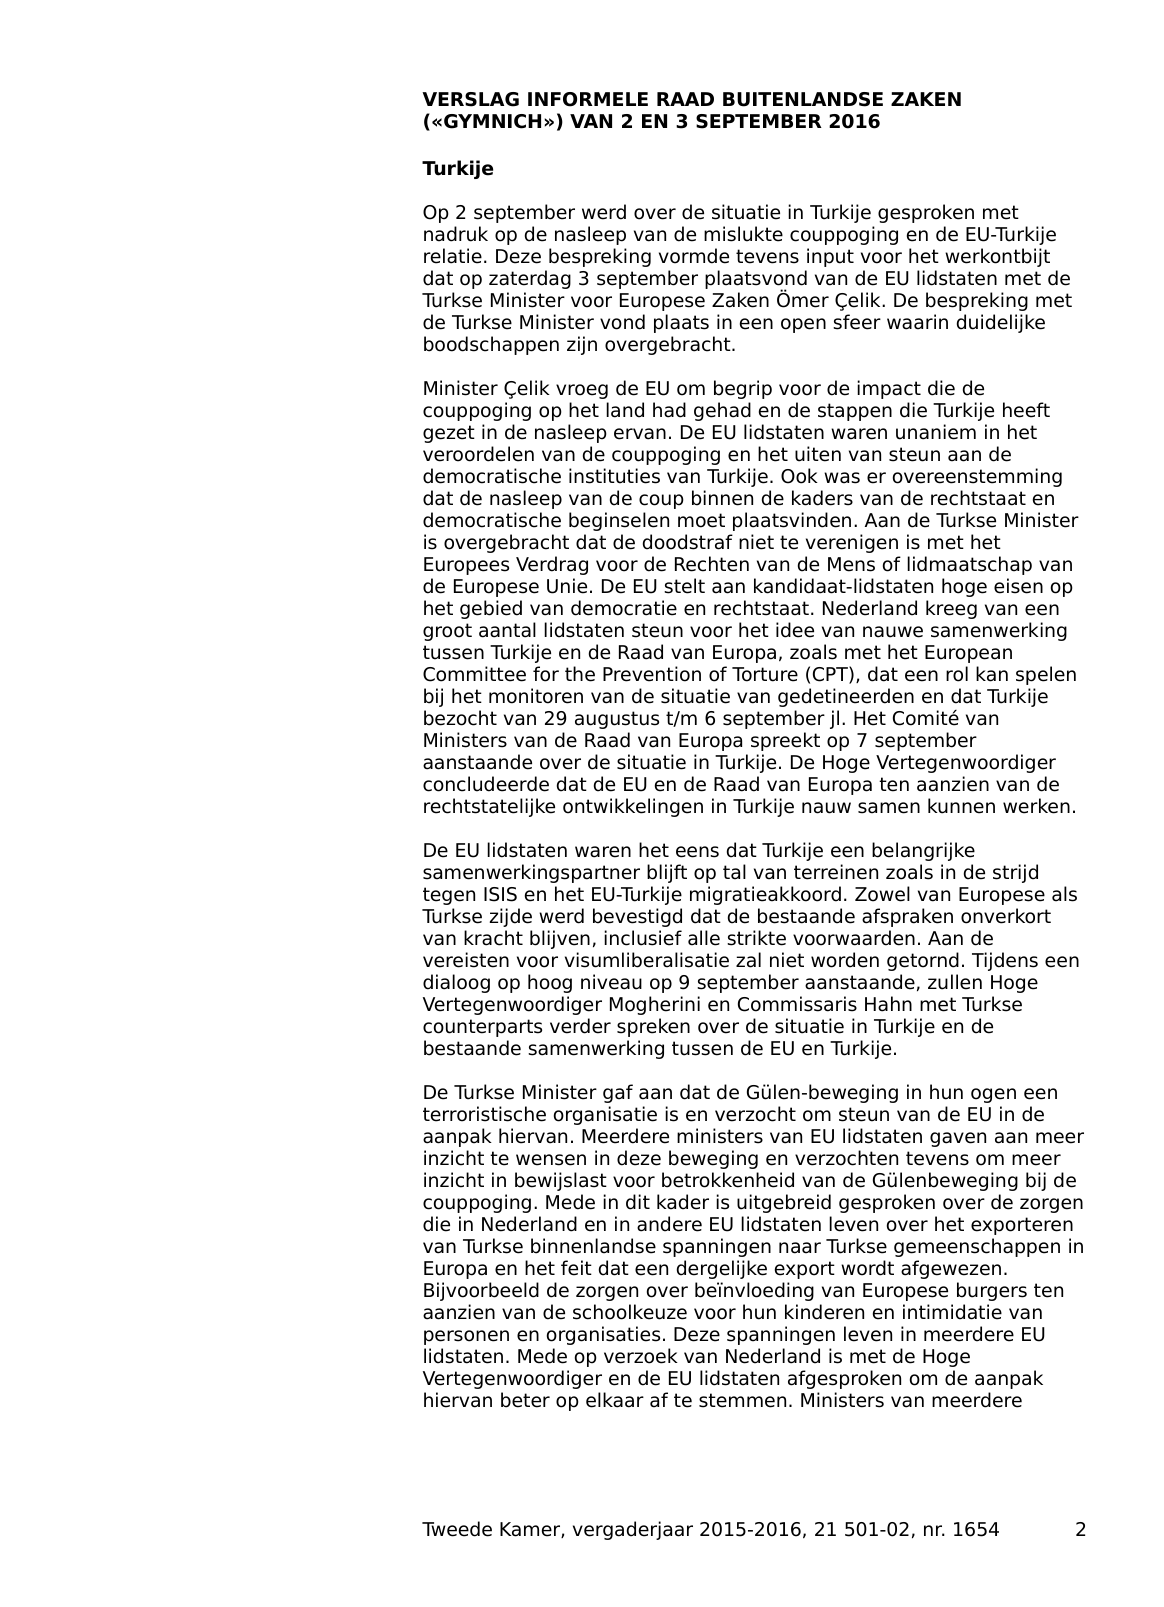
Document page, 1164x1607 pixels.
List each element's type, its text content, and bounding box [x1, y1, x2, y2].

text De EU lidstaten waren het eens dat Turkije een belangrijke samenwerkingspartner blijft op tal van terreinen zoals in de strijd tegen ISIS en het EU-Turkije migratieakkoord. Zowel van Europese als Turkse zijde werd bevestigd dat de bestaande afspraken onverkort van kracht blijven, inclusief alle strikte voorwaarden. Aan de vereisten voor visumliberalisatie zal niet worden getornd. Tijdens een dialoog op hoog niveau op 9 september aanstaande, zullen Hoge Vertegenwoordiger Mogherini en Commissaris Hahn met Turkse counterparts verder spreken over de situatie in Turkije en de bestaande samenwerking tussen de EU en Turkije. [422, 840, 1087, 1060]
text De Turkse Minister gaf aan dat de Gülen-beweging in hun ogen een terroristische organisatie is en verzocht om steun van de EU in de aanpak hiervan. Meerdere ministers van EU lidstaten gaven aan meer inzicht te wensen in deze beweging en verzochten tevens om meer inzicht in bewijslast voor betrokkenheid van de Gülenbeweging bij de couppoging. Mede in dit kader is uitgebreid gesproken over de zorgen die in Nederland en in andere EU lidstaten leven over het exporteren van Turkse binnenlandse spanningen naar Turkse gemeenschappen in Europa en het feit dat een dergelijke export wordt afgewezen. Bijvoorbeeld de zorgen over beïnvloeding van Europese burgers ten aanzien van de schoolkeuze voor hun kinderen en intimidatie van personen en organisaties. Deze spanningen leven in meerdere EU lidstaten. Mede op verzoek van Nederland is met de Hoge Vertegenwoordiger en de EU lidstaten afgesproken om de aanpak hiervan beter op elkaar af te stemmen. Ministers van meerdere [422, 1082, 1087, 1412]
subtitle VERSLAG INFORMELE RAAD BUITENLANDSE ZAKEN («GYMNICH») VAN 2 EN 3 SEPTEMBER 2016 [422, 89, 1087, 133]
subtitle Turkije [422, 158, 1087, 180]
text Op 2 september werd over de situatie in Turkije gesproken met nadruk op de nasleep van de mislukte couppoging en de EU-Turkije relatie. Deze bespreking vormde tevens input voor het werkontbijt dat op zaterdag 3 september plaatsvond van de EU lidstaten met de Turkse Minister voor Europese Zaken Ömer Çelik. De bespreking met de Turkse Minister vond plaats in een open sfeer waarin duidelijke boodschappen zijn overgebracht. [422, 202, 1087, 356]
text Minister Çelik vroeg de EU om begrip voor de impact die de couppoging op het land had gehad en de stappen die Turkije heeft gezet in de nasleep ervan. De EU lidstaten waren unaniem in het veroordelen van de couppoging en het uiten van steun aan de democratische instituties van Turkije. Ook was er overeenstemming dat de nasleep van de coup binnen de kaders van de rechtstaat en democratische beginselen moet plaatsvinden. Aan de Turkse Minister is overgebracht dat de doodstraf niet te verenigen is met het Europees Verdrag voor de Rechten van de Mens of lidmaatschap van de Europese Unie. De EU stelt aan kandidaat-lidstaten hoge eisen op het gebied van democratie en rechtstaat. Nederland kreeg van een groot aantal lidstaten steun voor het idee van nauwe samenwerking tussen Turkije en de Raad van Europa, zoals met het European Committee for the Prevention of Torture (CPT), dat een rol kan spelen bij het monitoren van de situatie van gedetineerden en dat Turkije bezocht van 29 augustus t/m 6 september jl. Het Comité van Ministers van de Raad van Europa spreekt op 7 september aanstaande over de situatie in Turkije. De Hoge Vertegenwoordiger concludeerde dat de EU en de Raad van Europa ten aanzien van de rechtstatelijke ontwikkelingen in Turkije nauw samen kunnen werken. [422, 378, 1087, 818]
